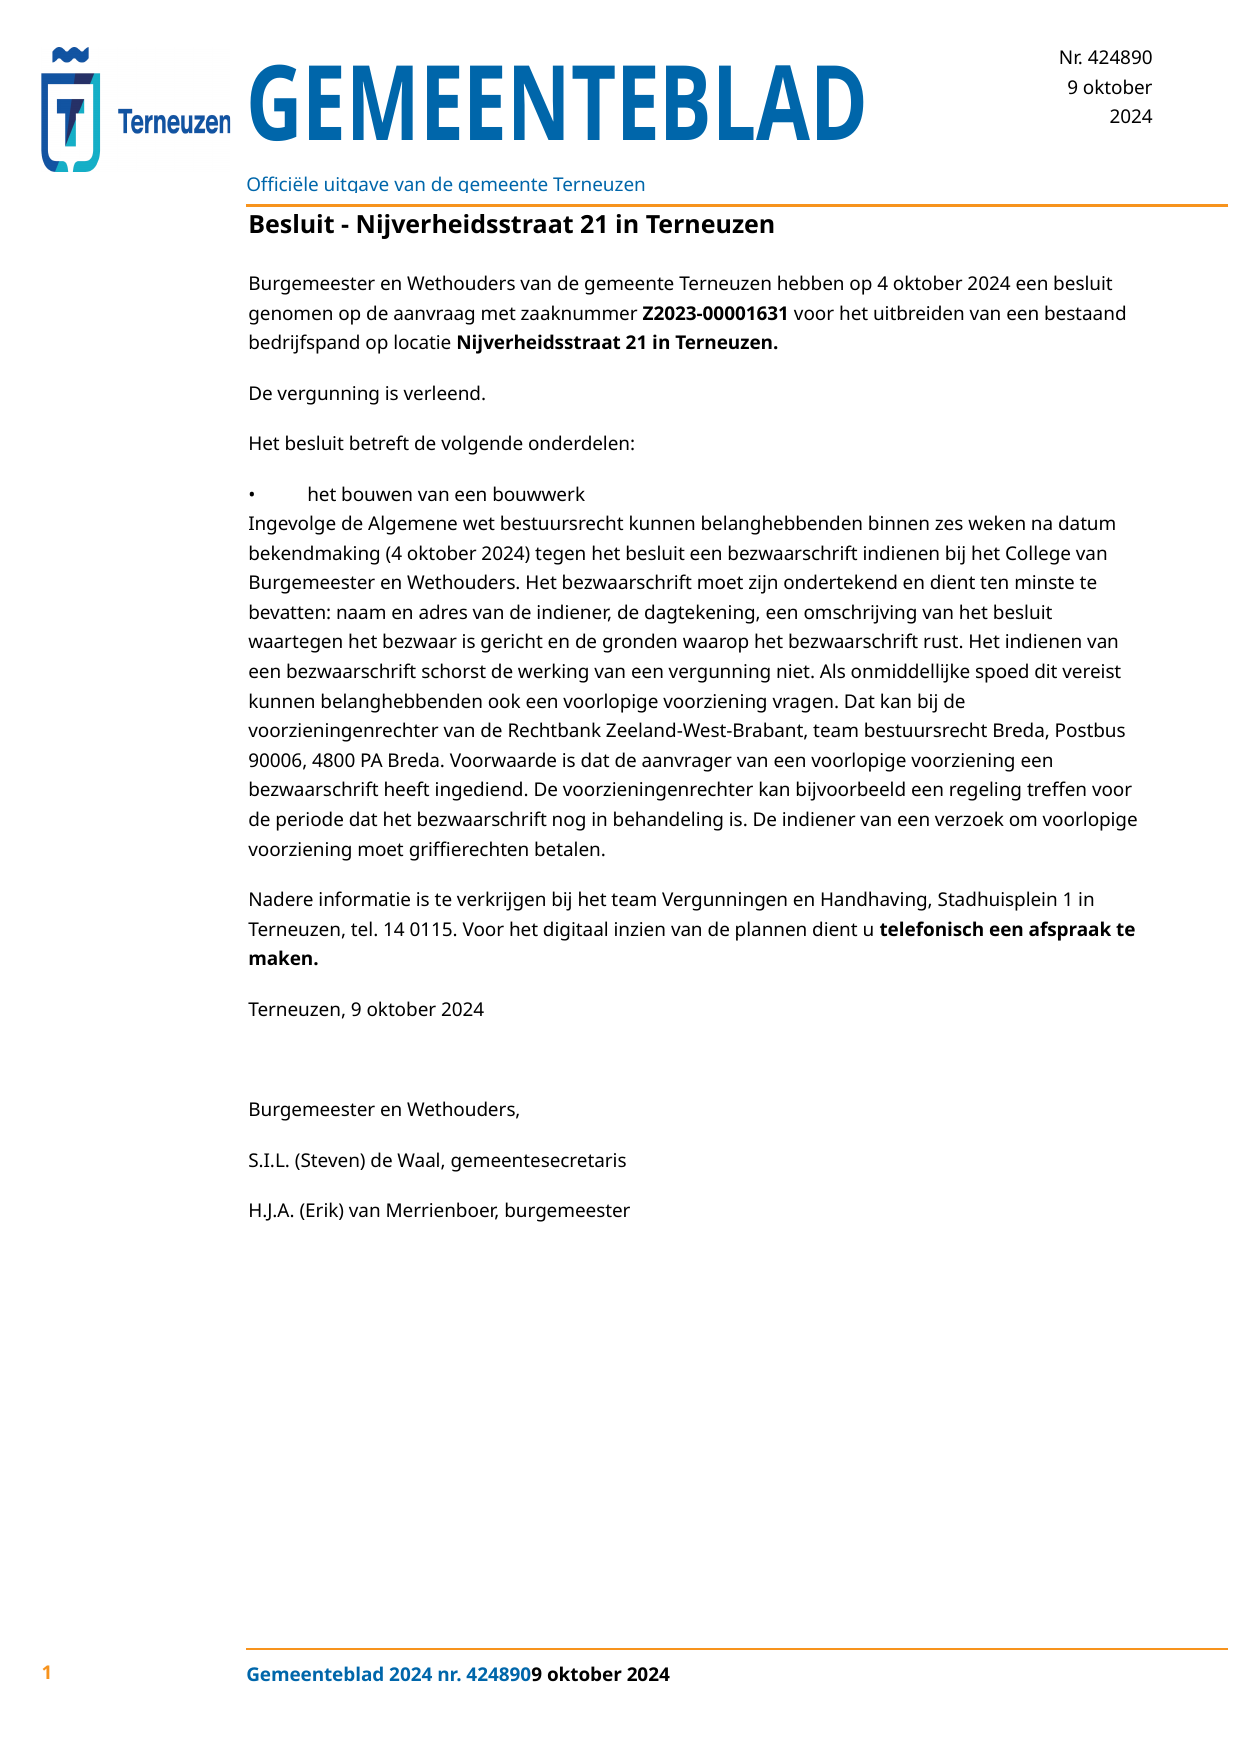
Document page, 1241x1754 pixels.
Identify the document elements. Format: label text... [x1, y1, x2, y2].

picture [41, 47, 231, 172]
text Burgemeester en Wethouders, [248, 1097, 1152, 1122]
text Terneuzen, 9 oktober 2024 [248, 996, 1152, 1021]
text Burgemeester en Wethouders van de gemeente Terneuzen hebben op 4 oktober 2024 een besluit genomen op de aanvraag met zaaknummer Z2023-00001631 voor het uitbreiden van een bestaand bedrijfspand op locatie Nijverheidsstraat 21 in Terneuzen. [248, 270, 1152, 355]
text H.J.A. (Erik) van Merrienboer, burgemeester [248, 1197, 1152, 1223]
text Nadere informatie is te verkrijgen bij het team Vergunningen en Handhaving, Stadhuisplein 1 in Terneuzen, tel. 14 0115. Voor het digitaal inzien van de plannen dient u telefonisch een afspraak te maken. [248, 886, 1152, 971]
text Besluit - Nijverheidsstraat 21 in Terneuzen [248, 207, 1152, 241]
text De vergunning is verleend. [248, 380, 1152, 406]
list het bouwen van een bouwwerk [248, 481, 1152, 506]
text S.I.L. (Steven) de Waal, gemeentesecretaris [248, 1147, 1152, 1173]
text Het besluit betreft de volgende onderdelen: [248, 430, 1152, 456]
text Ingevolge de Algemene wet bestuursrecht kunnen belanghebbenden binnen zes weken na datum bekendmaking (4 oktober 2024) tegen het besluit een bezwaarschrift indienen bij het College van Burgemeester en Wethouders. Het bezwaarschrift moet zijn ondertekend en dient ten minste te bevatten: naam en adres van de indiener, de dagtekening, een omschrijving van het besluit waartegen het bezwaar is gericht en de gronden waarop het bezwaarschrift rust. Het indienen van een bezwaarschrift schorst de werking van een vergunning niet. Als onmiddellijke spoed dit vereist kunnen belanghebbenden ook een voorlopige voorziening vragen. Dat kan bij de voorzieningenrechter van de Rechtbank Zeeland-West-Brabant, team bestuursrecht Breda, Postbus 90006, 4800 PA Breda. Voorwaarde is dat de aanvrager van een voorlopige voorziening een bezwaarschrift heeft ingediend. De voorzieningenrechter kan bijvoorbeeld een regeling treffen voor de periode dat het bezwaarschrift nog in behandeling is. De indiener van een verzoek om voorlopige voorziening moet griffierechten betalen. [248, 510, 1152, 861]
